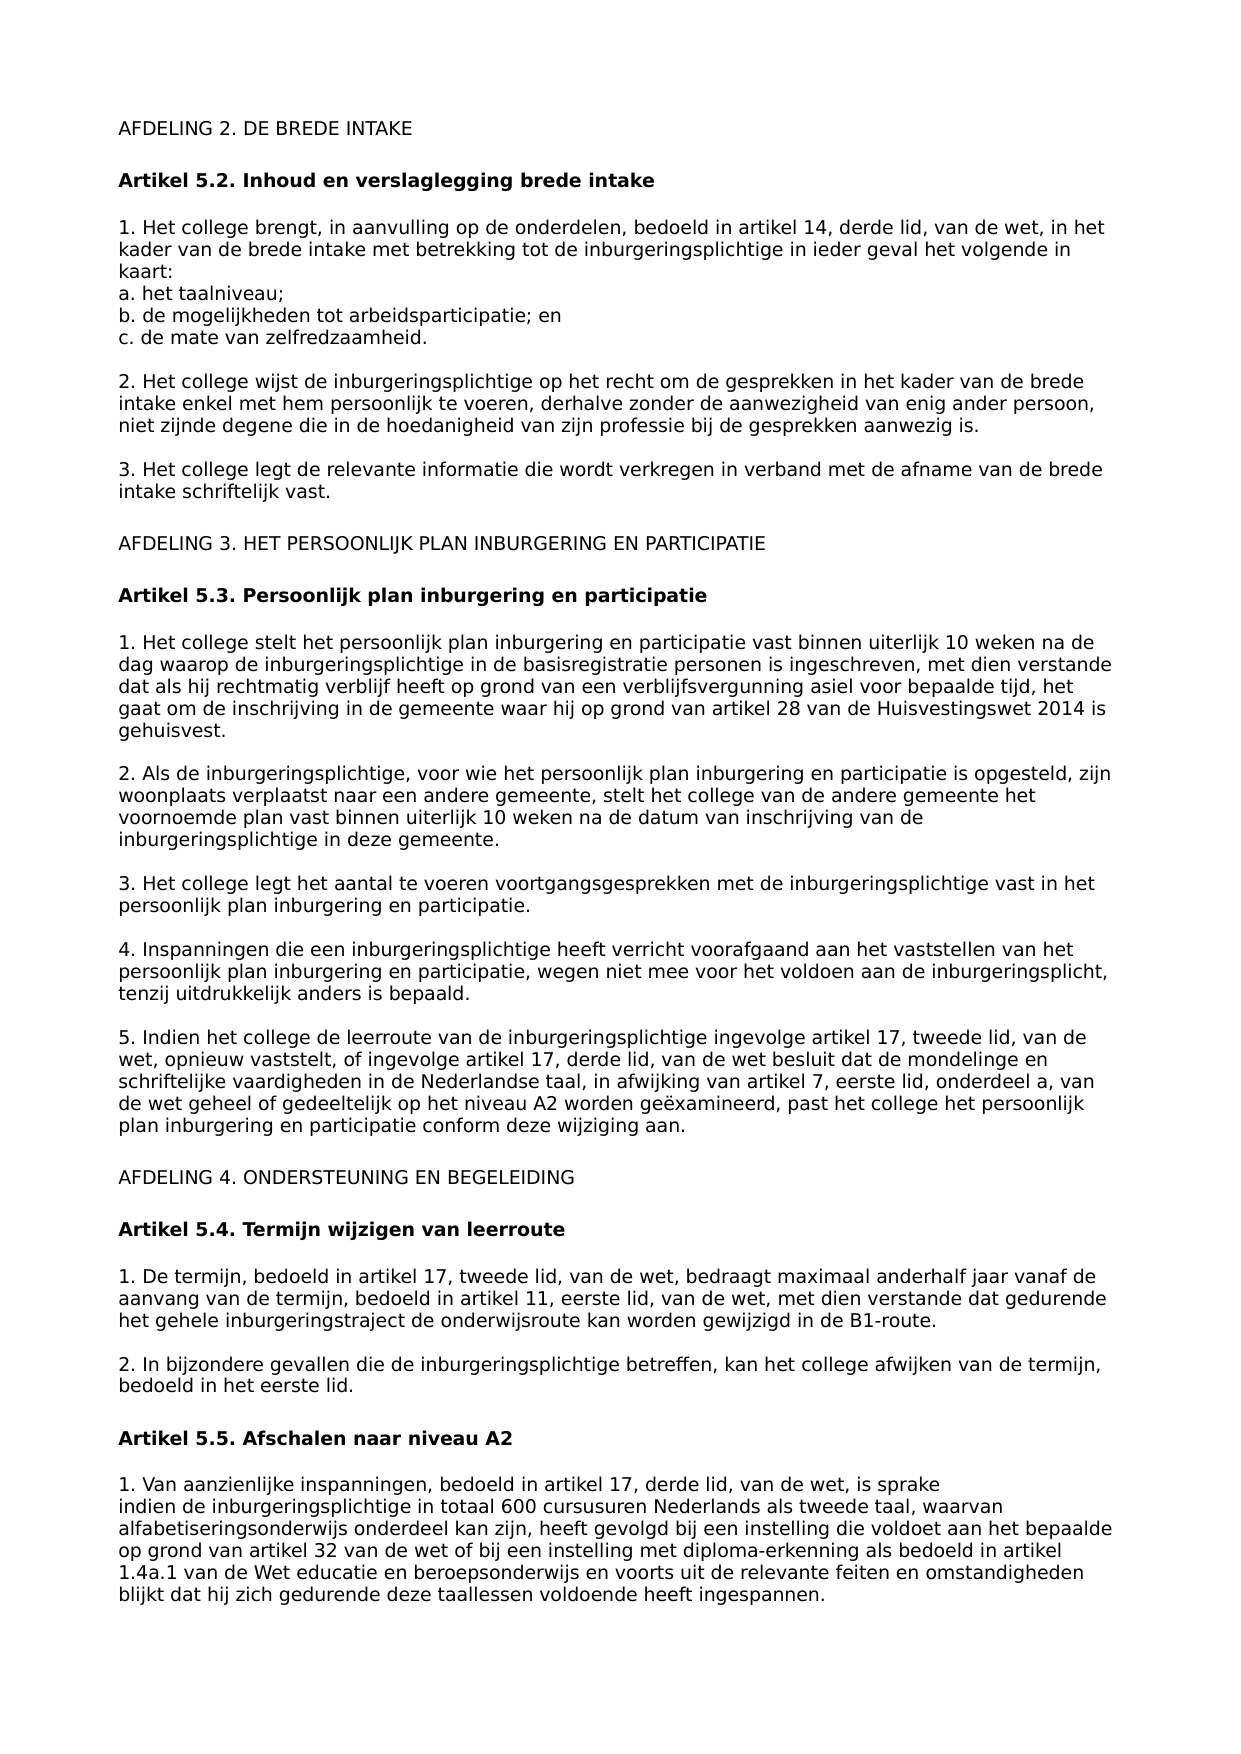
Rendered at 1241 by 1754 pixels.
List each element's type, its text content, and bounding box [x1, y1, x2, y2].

text indien de inburgeringsplichtige in totaal 600 cursusuren Nederlands als tweede taal, waarvan alfabetiseringsonderwijs onderdeel kan zijn, heeft gevolgd bij een instelling die voldoet aan het bepaalde op grond van artikel 32 van de wet of bij een instelling met diploma-erkenning als bedoeld in artikel 1.4a.1 van de Wet educatie en beroepsonderwijs en voorts uit de relevante feiten en omstandigheden blijkt dat hij zich gedurende deze taallessen voldoende heeft ingespannen. [118, 1496, 1122, 1606]
subtitle Artikel 5.2. Inhoud en verslaglegging brede intake [118, 170, 1122, 192]
text 4. Inspanningen die een inburgeringsplichtige heeft verricht voorafgaand aan het vaststellen van het persoonlijk plan inburgering en participatie, wegen niet mee voor het voldoen aan de inburgeringsplicht, tenzij uitdrukkelijk anders is bepaald. [118, 939, 1122, 1005]
subtitle AFDELING 4. ONDERSTEUNING EN BEGELEIDING [118, 1167, 1122, 1189]
text 3. Het college legt het aantal te voeren voortgangsgesprekken met de inburgeringsplichtige vast in het persoonlijk plan inburgering en participatie. [118, 873, 1122, 917]
subtitle AFDELING 3. HET PERSOONLIJK PLAN INBURGERING EN PARTICIPATIE [118, 533, 1122, 554]
subtitle Artikel 5.3. Persoonlijk plan inburgering en participatie [118, 584, 1122, 607]
subtitle AFDELING 2. DE BREDE INTAKE [118, 118, 1122, 140]
text a. het taalniveau; [118, 283, 1122, 305]
subtitle Artikel 5.5. Afschalen naar niveau A2 [118, 1427, 1122, 1449]
subtitle Artikel 5.4. Termijn wijzigen van leerroute [118, 1219, 1122, 1241]
text 1. Van aanzienlijke inspanningen, bedoeld in artikel 17, derde lid, van de wet, is sprake [118, 1474, 1122, 1496]
text 3. Het college legt de relevante informatie die wordt verkregen in verband met de afname van de brede intake schriftelijk vast. [118, 459, 1122, 503]
text 1. Het college stelt het persoonlijk plan inburgering en participatie vast binnen uiterlijk 10 weken na de dag waarop de inburgeringsplichtige in de basisregistratie personen is ingeschreven, met dien verstande dat als hij rechtmatig verblijf heeft op grond van een verblijfsvergunning asiel voor bepaalde tijd, het gaat om de inschrijving in de gemeente waar hij op grond van artikel 28 van de Huisvestingswet 2014 is gehuisvest. [118, 632, 1122, 741]
text 1. De termijn, bedoeld in artikel 17, tweede lid, van de wet, bedraagt maximaal anderhalf jaar vanaf de aanvang van de termijn, bedoeld in artikel 11, eerste lid, van de wet, met dien verstande dat gedurende het gehele inburgeringstraject de onderwijsroute kan worden gewijzigd in de B1-route. [118, 1266, 1122, 1332]
text 2. Als de inburgeringsplichtige, voor wie het persoonlijk plan inburgering en participatie is opgesteld, zijn woonplaats verplaatst naar een andere gemeente, stelt het college van de andere gemeente het voornoemde plan vast binnen uiterlijk 10 weken na de datum van inschrijving van de inburgeringsplichtige in deze gemeente. [118, 763, 1122, 851]
text 5. Indien het college de leerroute van de inburgeringsplichtige ingevolge artikel 17, tweede lid, van de wet, opnieuw vaststelt, of ingevolge artikel 17, derde lid, van de wet besluit dat de mondelinge en schriftelijke vaardigheden in de Nederlandse taal, in afwijking van artikel 7, eerste lid, onderdeel a, van de wet geheel of gedeeltelijk op het niveau A2 worden geëxamineerd, past het college het persoonlijk plan inburgering en participatie conform deze wijziging aan. [118, 1027, 1122, 1137]
text b. de mogelijkheden tot arbeidsparticipatie; en [118, 305, 1122, 327]
text 1. Het college brengt, in aanvulling op de onderdelen, bedoeld in artikel 14, derde lid, van de wet, in het kader van de brede intake met betrekking tot de inburgeringsplichtige in ieder geval het volgende in kaart: [118, 217, 1122, 283]
text 2. In bijzondere gevallen die de inburgeringsplichtige betreffen, kan het college afwijken van de termijn, bedoeld in het eerste lid. [118, 1353, 1122, 1397]
text 2. Het college wijst de inburgeringsplichtige op het recht om de gesprekken in het kader van de brede intake enkel met hem persoonlijk te voeren, derhalve zonder de aanwezigheid van enig ander persoon, niet zijnde degene die in de hoedanigheid van zijn professie bij de gesprekken aanwezig is. [118, 371, 1122, 437]
text c. de mate van zelfredzaamheid. [118, 327, 1122, 349]
